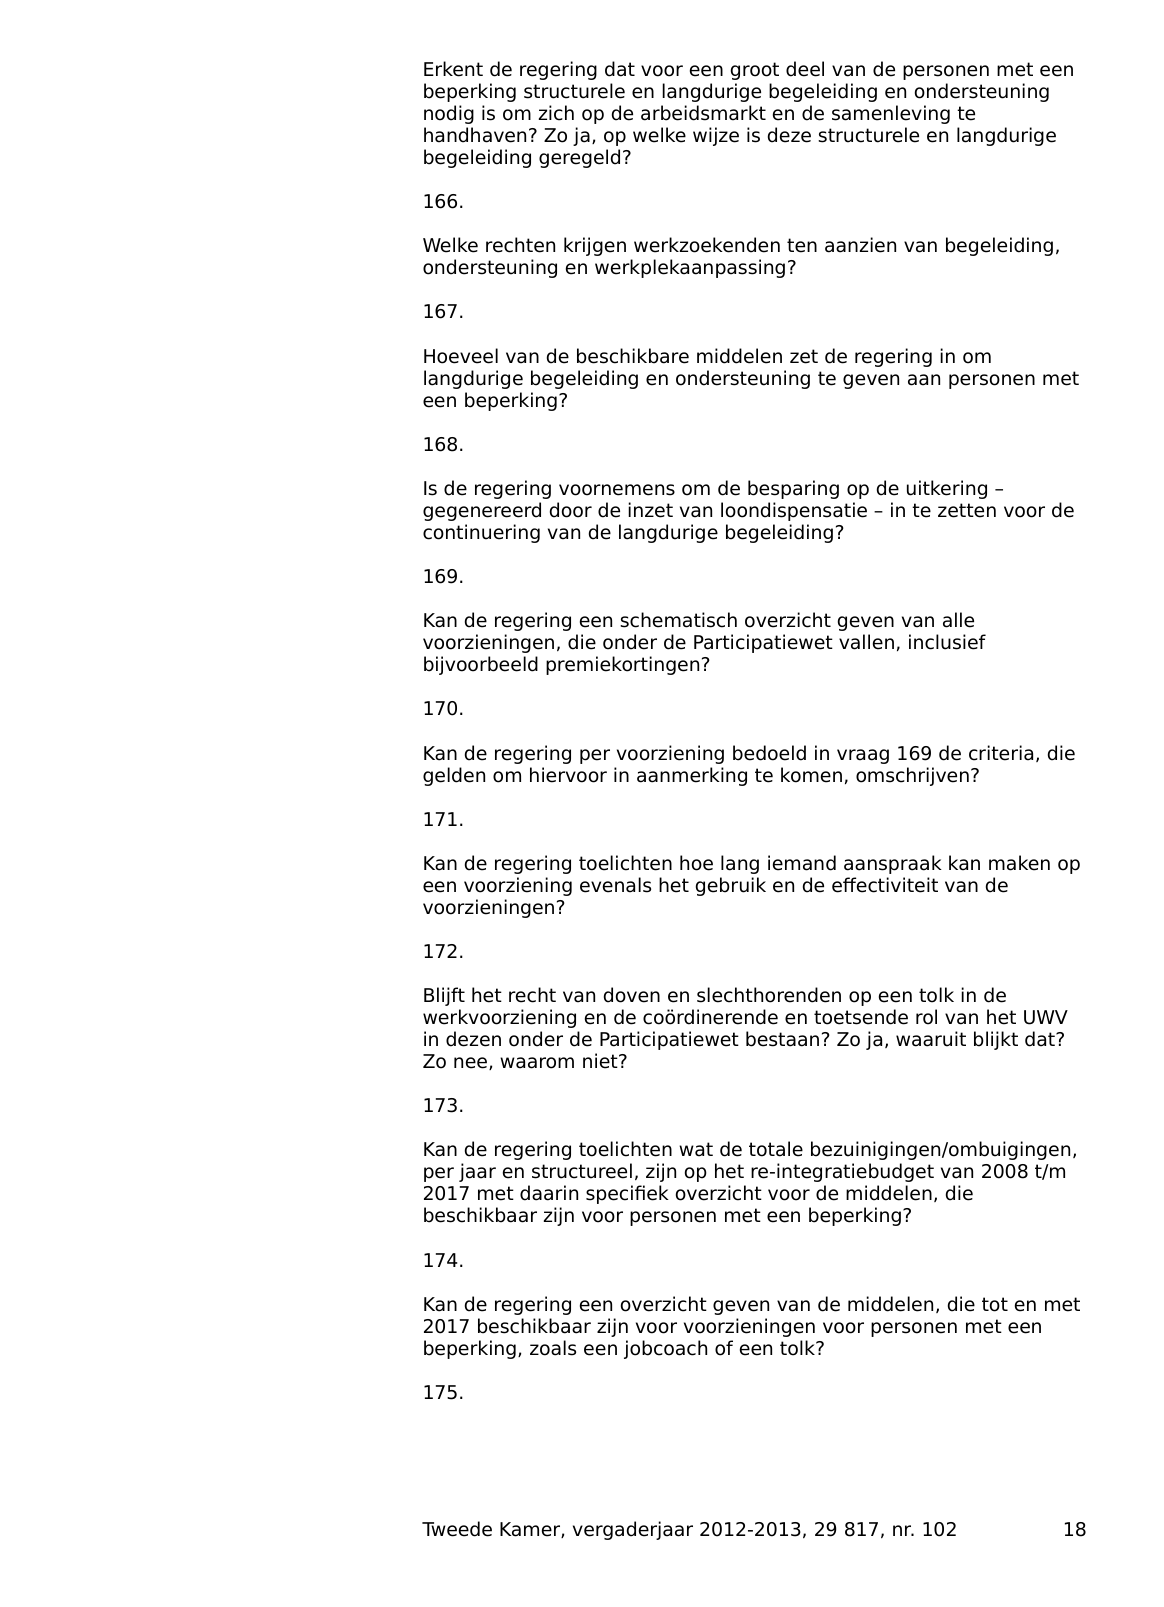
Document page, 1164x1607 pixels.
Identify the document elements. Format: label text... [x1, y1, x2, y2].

text Kan de regering per voorziening bedoeld in vraag 169 de criteria, die gelden om hiervoor in aanmerking te komen, omschrijven? [422, 742, 1087, 786]
text 166. [422, 191, 1087, 213]
text 173. [422, 1095, 1087, 1117]
text Kan de regering toelichten hoe lang iemand aanspraak kan maken op een voorziening evenals het gebruik en de effectiviteit van de voorzieningen? [422, 853, 1087, 919]
text Erkent de regering dat voor een groot deel van de personen met een beperking structurele en langdurige begeleiding en ondersteuning nodig is om zich op de arbeidsmarkt en de samenleving te handhaven? Zo ja, op welke wijze is deze structurele en langdurige begeleiding geregeld? [422, 59, 1087, 169]
text Blijft het recht van doven en slechthorenden op een tolk in de werkvoorziening en de coördinerende en toetsende rol van het UWV in dezen onder de Participatiewet bestaan? Zo ja, waaruit blijkt dat? Zo nee, waarom niet? [422, 985, 1087, 1073]
text 169. [422, 566, 1087, 588]
text Hoeveel van de beschikbare middelen zet de regering in om langdurige begeleiding en ondersteuning te geven aan personen met een beperking? [422, 346, 1087, 412]
text Kan de regering een overzicht geven van de middelen, die tot en met 2017 beschikbaar zijn voor voorzieningen voor personen met een beperking, zoals een jobcoach of een tolk? [422, 1294, 1087, 1359]
text 171. [422, 809, 1087, 831]
text 172. [422, 941, 1087, 963]
text Welke rechten krijgen werkzoekenden ten aanzien van begeleiding, ondersteuning en werkplekaanpassing? [422, 235, 1087, 279]
text Is de regering voornemens om de besparing op de uitkering – gegenereerd door de inzet van loondispensatie – in te zetten voor de continuering van de langdurige begeleiding? [422, 478, 1087, 544]
text 174. [422, 1249, 1087, 1271]
text 167. [422, 301, 1087, 323]
text 175. [422, 1382, 1087, 1404]
text Kan de regering toelichten wat de totale bezuinigingen/ombuigingen, per jaar en structureel, zijn op het re-integratiebudget van 2008 t/m 2017 met daarin specifiek overzicht voor de middelen, die beschikbaar zijn voor personen met een beperking? [422, 1139, 1087, 1227]
text 170. [422, 698, 1087, 720]
text 168. [422, 434, 1087, 456]
text Kan de regering een schematisch overzicht geven van alle voorzieningen, die onder de Participatiewet vallen, inclusief bijvoorbeeld premiekortingen? [422, 610, 1087, 676]
